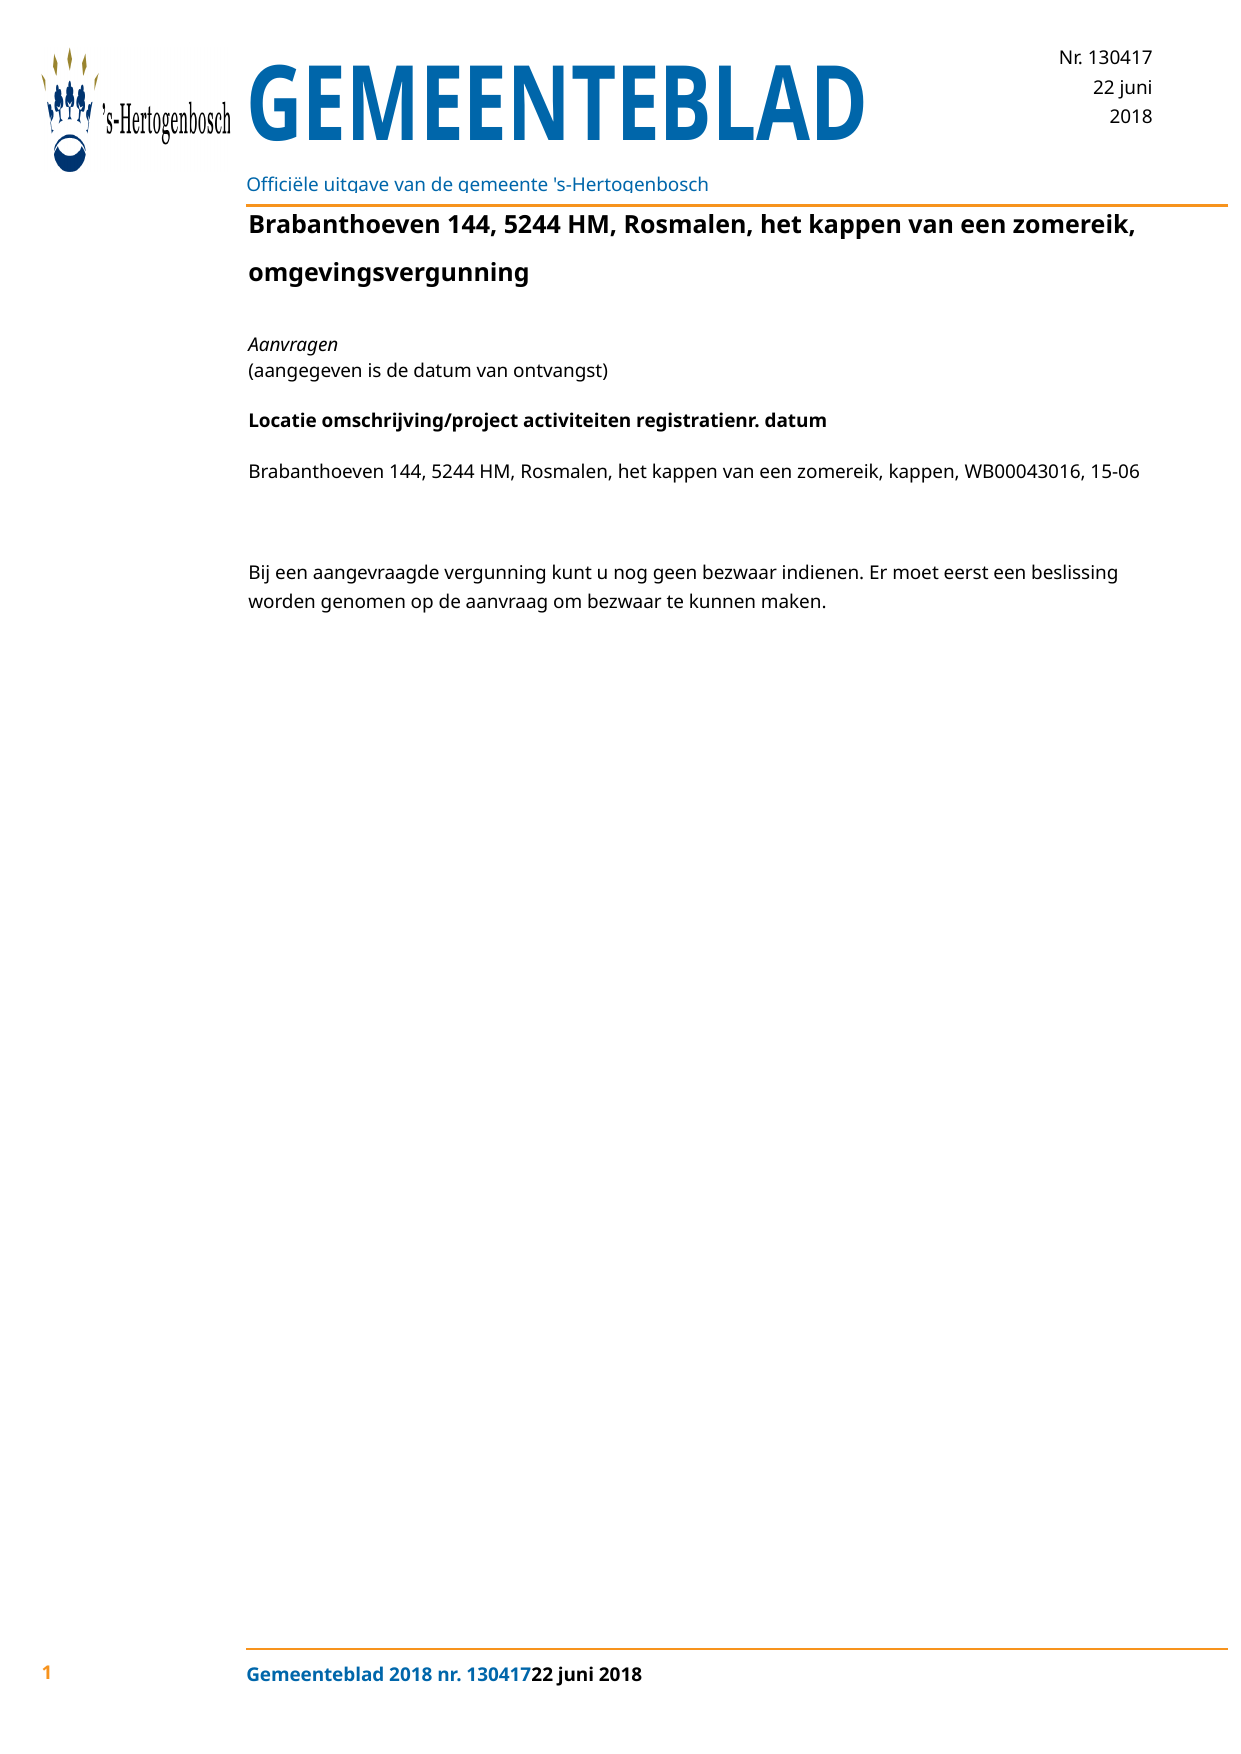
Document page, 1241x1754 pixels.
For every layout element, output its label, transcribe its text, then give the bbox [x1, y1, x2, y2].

text (aangegeven is de datum van ontvangst) [248, 357, 1152, 383]
text Aanvragen [248, 331, 1152, 357]
text Bij een aangevraagde vergunning kunt u nog geen bezwaar indienen. Er moet eerst een beslissing worden genomen op de aanvraag om bezwaar te kunnen maken. [248, 559, 1152, 614]
text Brabanthoeven 144, 5244 HM, Rosmalen, het kappen van een zomereik, omgevingsvergunning [248, 207, 1152, 288]
picture [41, 47, 231, 172]
text Brabanthoeven 144, 5244 HM, Rosmalen, het kappen van een zomereik, kappen, WB00043016, 15-06 [248, 458, 1152, 484]
text Locatie omschrijving/project activiteiten registratienr. datum [248, 408, 1152, 433]
